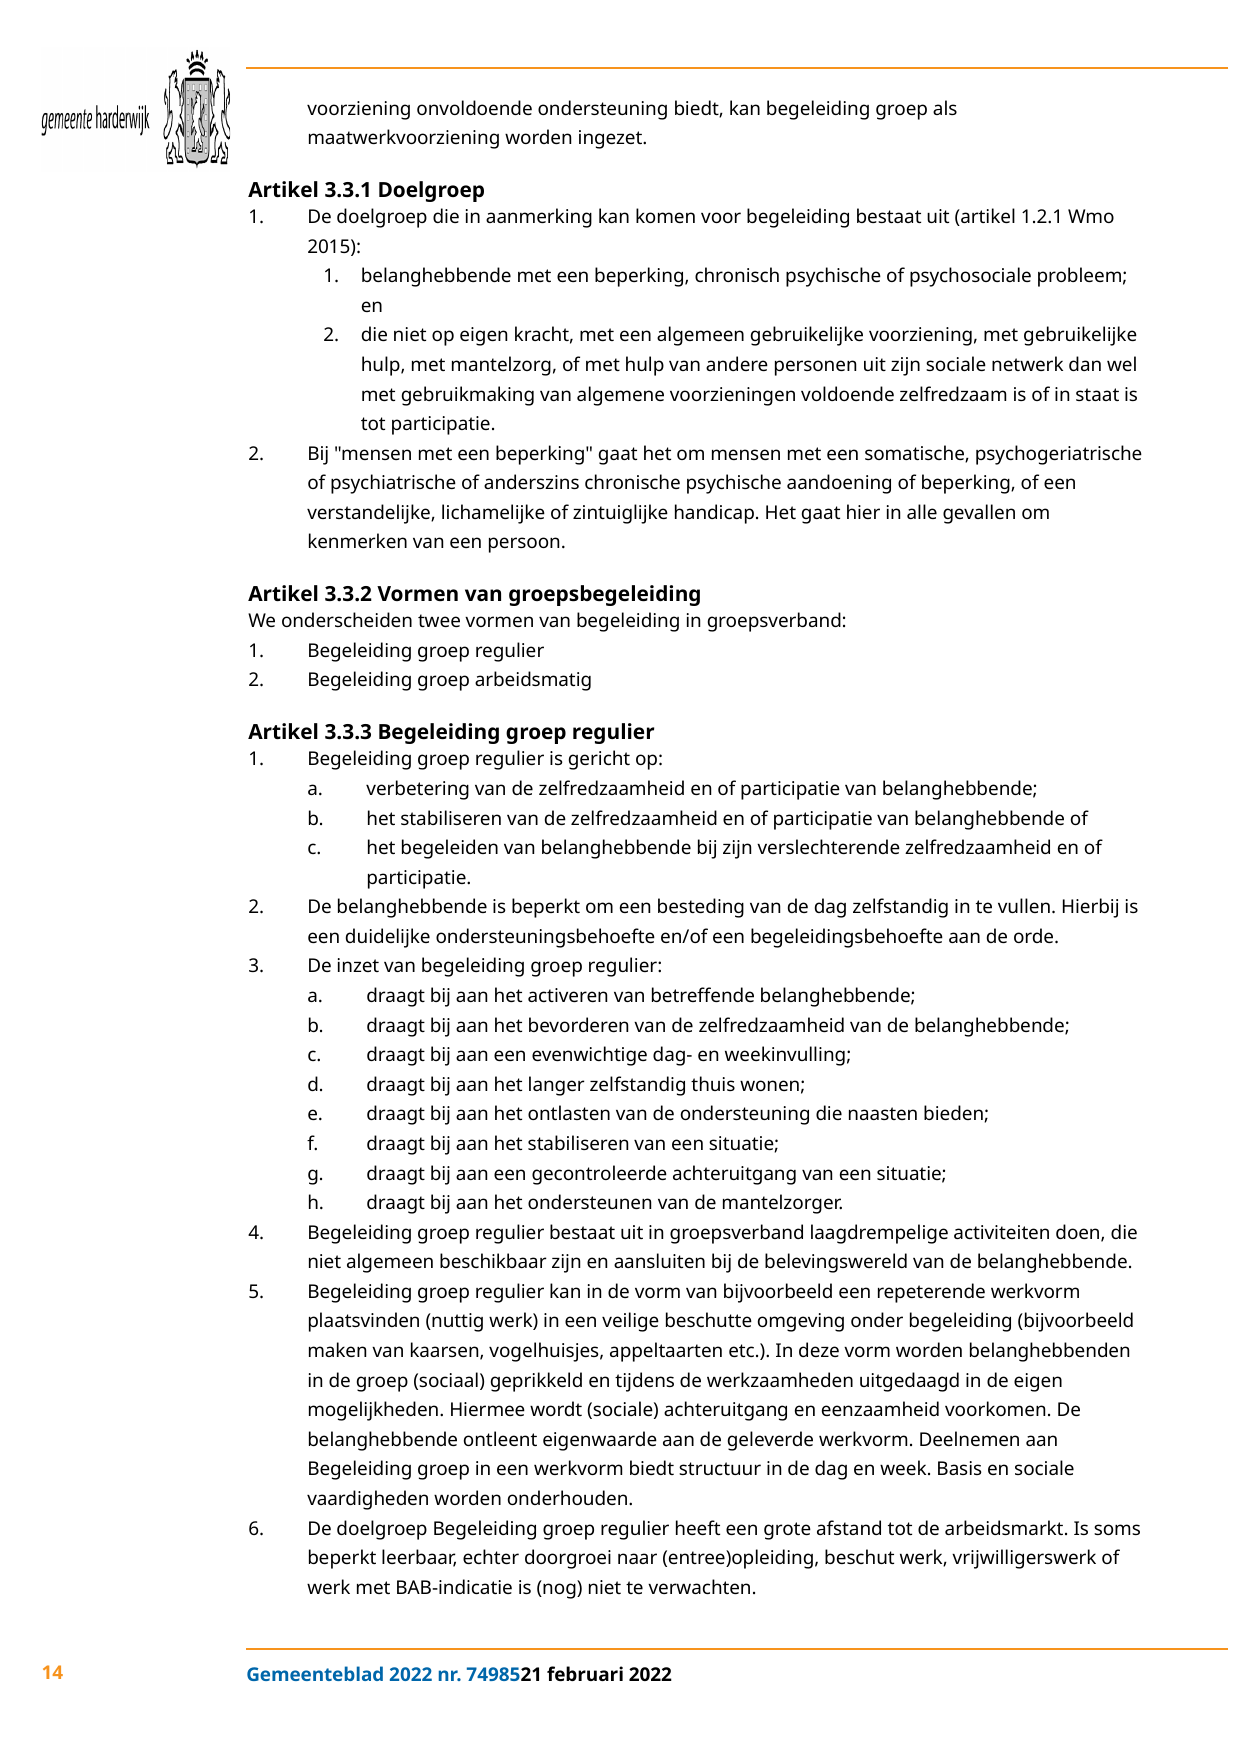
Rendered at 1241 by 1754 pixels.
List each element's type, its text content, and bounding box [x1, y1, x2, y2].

list draagt bij aan het activeren van betreffende belanghebbende; [307, 982, 1152, 1008]
list het begeleiden van belanghebbende bij zijn verslechterende zelfredzaamheid en of participatie. [307, 834, 1152, 889]
list draagt bij aan het bevorderen van de zelfredzaamheid van de belanghebbende; [307, 1012, 1152, 1037]
list Begeleiding groep regulier [248, 637, 1152, 663]
list Begeleiding groep regulier is gericht op: [248, 746, 1152, 771]
list verbetering van de zelfredzaamheid en of participatie van belanghebbende; [307, 775, 1152, 801]
list belanghebbende met een beperking, chronisch psychische of psychosociale probleem; en [323, 262, 1152, 318]
list De doelgroep Begeleiding groep regulier heeft een grote afstand tot de arbeidsmarkt. Is soms beperkt leerbaar, echter doorgroei naar (entree)opleiding, beschut werk, vrijwilligerswerk of werk met BAB-indicatie is (nog) niet te verwachten. [248, 1515, 1152, 1599]
picture [41, 47, 231, 172]
list De belanghebbende is beperkt om een besteding van de dag zelfstandig in te vullen. Hierbij is een duidelijke ondersteuningsbehoefte en/of een begeleidingsbehoefte aan de orde. [248, 893, 1152, 949]
list draagt bij aan het ontlasten van de ondersteuning die naasten bieden; [307, 1101, 1152, 1126]
list draagt bij aan het ondersteunen van de mantelzorger. [307, 1189, 1152, 1215]
list het stabiliseren van de zelfredzaamheid en of participatie van belanghebbende of [307, 805, 1152, 830]
list De doelgroep die in aanmerking kan komen voor begeleiding bestaat uit (artikel 1.2.1 Wmo 2015): [248, 203, 1152, 258]
list die niet op eigen kracht, met een algemeen gebruikelijke voorziening, met gebruikelijke hulp, met mantelzorg, of met hulp van andere personen uit zijn sociale netwerk dan wel met gebruikmaking van algemene voorzieningen voldoende zelfredzaam is of in staat is tot participatie. [323, 322, 1152, 436]
list draagt bij aan een evenwichtige dag- en weekinvulling; [307, 1041, 1152, 1067]
text Artikel 3.3.1 Doelgroep [248, 175, 1152, 203]
list Begeleiding groep regulier kan in de vorm van bijvoorbeeld een repeterende werkvorm plaatsvinden (nuttig werk) in een veilige beschutte omgeving onder begeleiding (bijvoorbeeld maken van kaarsen, vogelhuisjes, appeltaarten etc.). In deze vorm worden belanghebbenden in de groep (sociaal) geprikkeld en tijdens de werkzaamheden uitgedaagd in de eigen mogelijkheden. Hiermee wordt (sociale) achteruitgang en eenzaamheid voorkomen. De belanghebbende ontleent eigenwaarde aan de geleverde werkvorm. Deelnemen aan Begeleiding groep in een werkvorm biedt structuur in de dag en week. Basis en sociale vaardigheden worden onderhouden. [248, 1278, 1152, 1511]
list De inzet van begeleiding groep regulier: [248, 953, 1152, 978]
list Bij "mensen met een beperking" gaat het om mensen met een somatische, psychogeriatrische of psychiatrische of anderszins chronische psychische aandoening of beperking, of een verstandelijke, lichamelijke of zintuiglijke handicap. Het gaat hier in alle gevallen om kenmerken van een persoon. [248, 440, 1152, 554]
list Begeleiding groep arbeidsmatig [248, 667, 1152, 692]
list draagt bij aan een gecontroleerde achteruitgang van een situatie; [307, 1160, 1152, 1185]
list Begeleiding groep regulier bestaat uit in groepsverband laagdrempelige activiteiten doen, die niet algemeen beschikbaar zijn en aansluiten bij de belevingswereld van de belanghebbende. [248, 1219, 1152, 1274]
list draagt bij aan het stabiliseren van een situatie; [307, 1130, 1152, 1156]
text Artikel 3.3.3 Begeleiding groep regulier [248, 717, 1152, 746]
list draagt bij aan het langer zelfstandig thuis wonen; [307, 1071, 1152, 1097]
list voorziening onvoldoende ondersteuning biedt, kan begeleiding groep als maatwerkvoorziening worden ingezet. [248, 95, 1152, 150]
text Artikel 3.3.2 Vormen van groepsbegeleiding [248, 579, 1152, 607]
text We onderscheiden twee vormen van begeleiding in groepsverband: [248, 607, 1152, 633]
